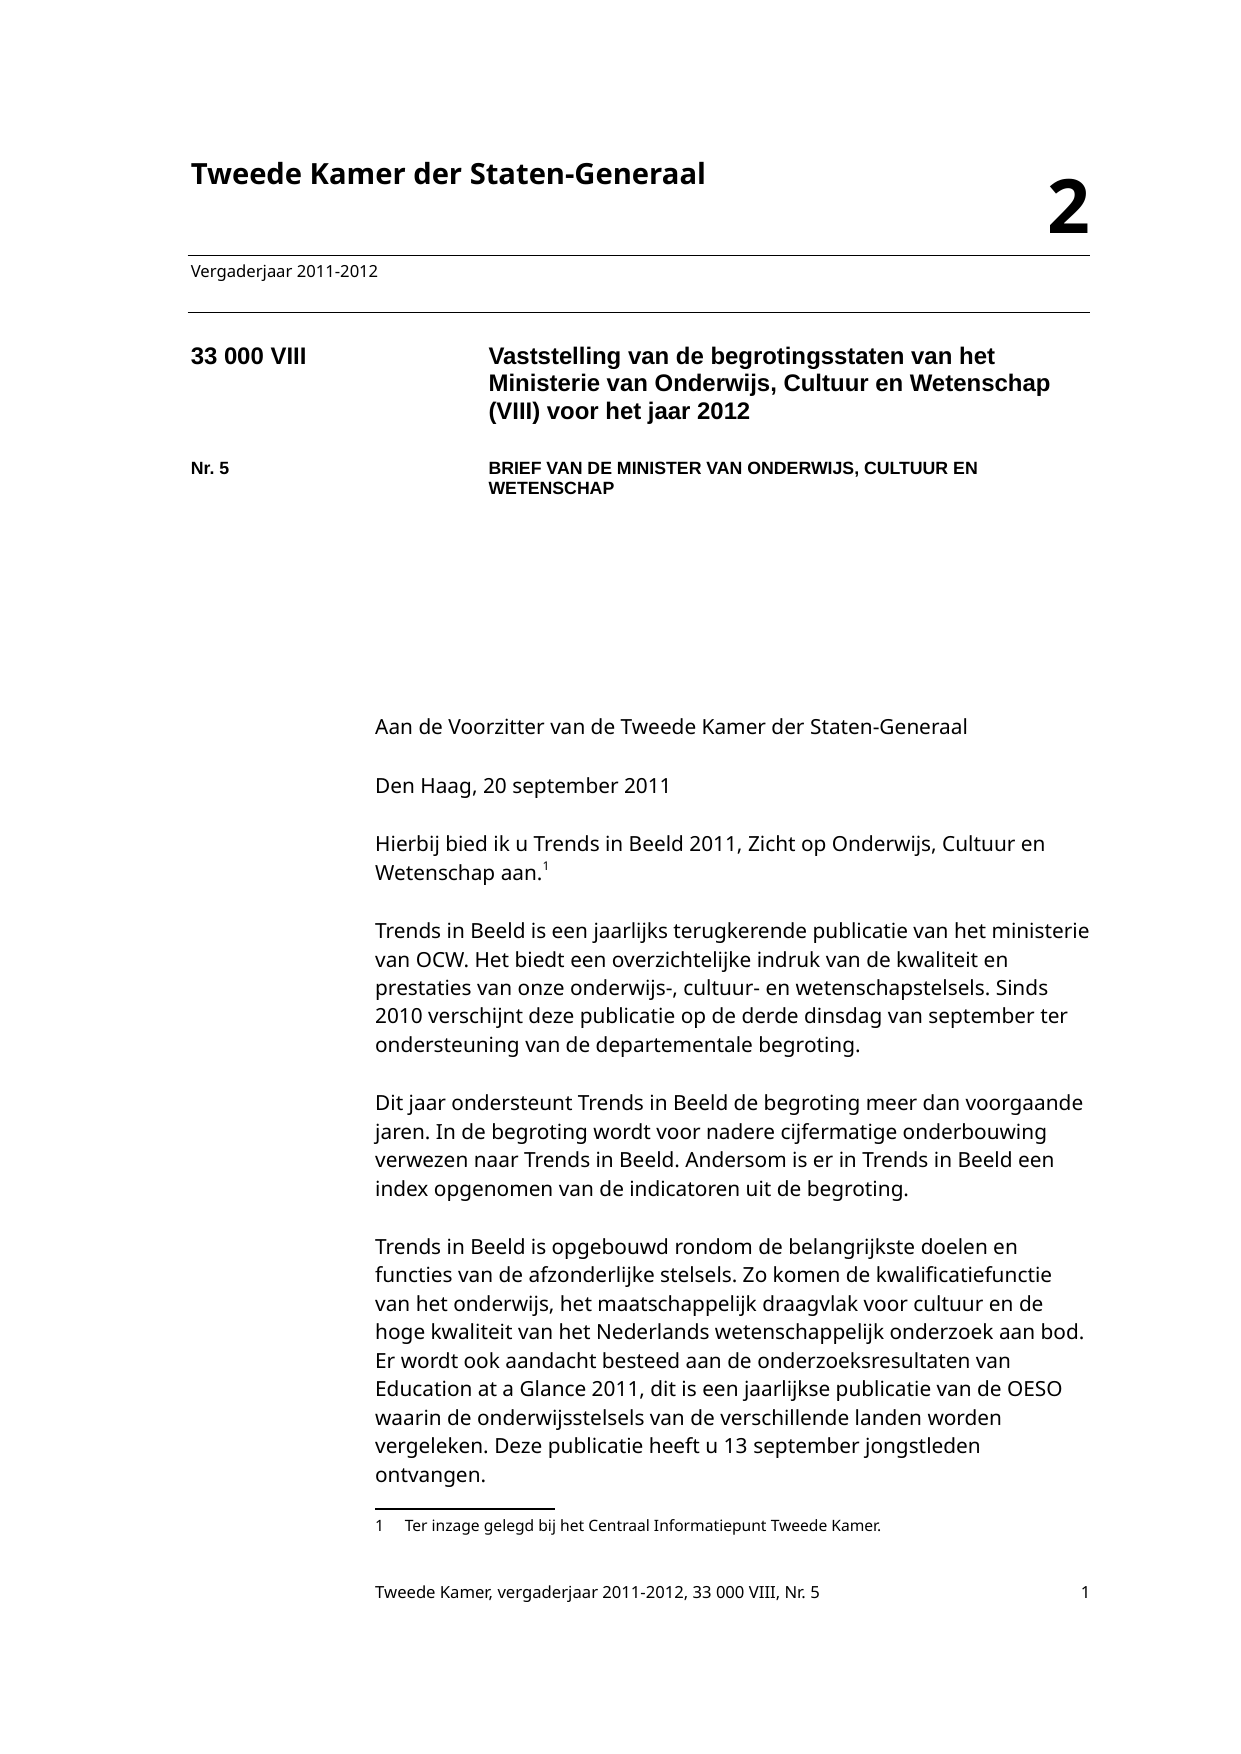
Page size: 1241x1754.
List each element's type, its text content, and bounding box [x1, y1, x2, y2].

table_header 2 [910, 150, 1090, 255]
table_cell BRIEF VAN DE MINISTER VAN ONDERWIJS, CULTUUR EN WETENSCHAP [485, 455, 1090, 594]
text Dit jaar ondersteunt Trends in Beeld de begroting meer dan voorgaande jaren. In de begroting wordt voor nadere cijfermatige onderbouwing verwezen naar Trends in Beeld. Andersom is er in Trends in Beeld een index opgenomen van de indicatoren uit de begroting. [375, 1088, 1090, 1202]
table_header Tweede Kamer der Staten-Generaal [188, 150, 909, 255]
table_cell [188, 313, 485, 339]
text Aan de Voorzitter van de Tweede Kamer der Staten-Generaal [375, 712, 1090, 741]
table_cell [485, 256, 1090, 312]
text Hierbij bied ik u Trends in Beeld 2011, Zicht op Onderwijs, Cultuur en Wetenschap aan. [375, 829, 1090, 886]
table_cell Nr. 5 [188, 455, 485, 594]
text Den Haag, 20 september 2011 [375, 771, 1090, 799]
table_cell Vaststelling van de begrotingsstaten van het Ministerie van Onderwijs, Cultuur en Wetenschap (VIII) voor het jaar 2012 [485, 339, 1090, 454]
table_cell [485, 313, 1090, 339]
table_cell Vergaderjaar 2011-2012 [188, 256, 485, 312]
text Trends in Beeld is opgebouwd rondom de belangrijkste doelen en functies van de afzonderlijke stelsels. Zo komen de kwalificatiefunctie van het onderwijs, het maatschappelijk draagvlak voor cultuur en de hoge kwaliteit van het Nederlands wetenschappelijk onderzoek aan bod. Er wordt ook aandacht besteed aan de onderzoeksresultaten van Education at a Glance 2011, dit is een jaarlijkse publicatie van de OESO waarin de onderwijsstelsels van de verschillende landen worden vergeleken. Deze publicatie heeft u 13 september jongstleden ontvangen. [375, 1232, 1090, 1488]
text Ter inzage gelegd bij het Centraal Informatiepunt Tweede Kamer. [375, 1508, 1090, 1536]
text Trends in Beeld is een jaarlijks terugkerende publicatie van het ministerie van OCW. Het biedt een overzichtelijke indruk van de kwaliteit en prestaties van onze onderwijs-, cultuur- en wetenschapstelsels. Sinds 2010 verschijnt deze publicatie op de derde dinsdag van september ter ondersteuning van de departementale begroting. [375, 916, 1090, 1058]
table_cell 33 000 VIII [188, 339, 485, 454]
